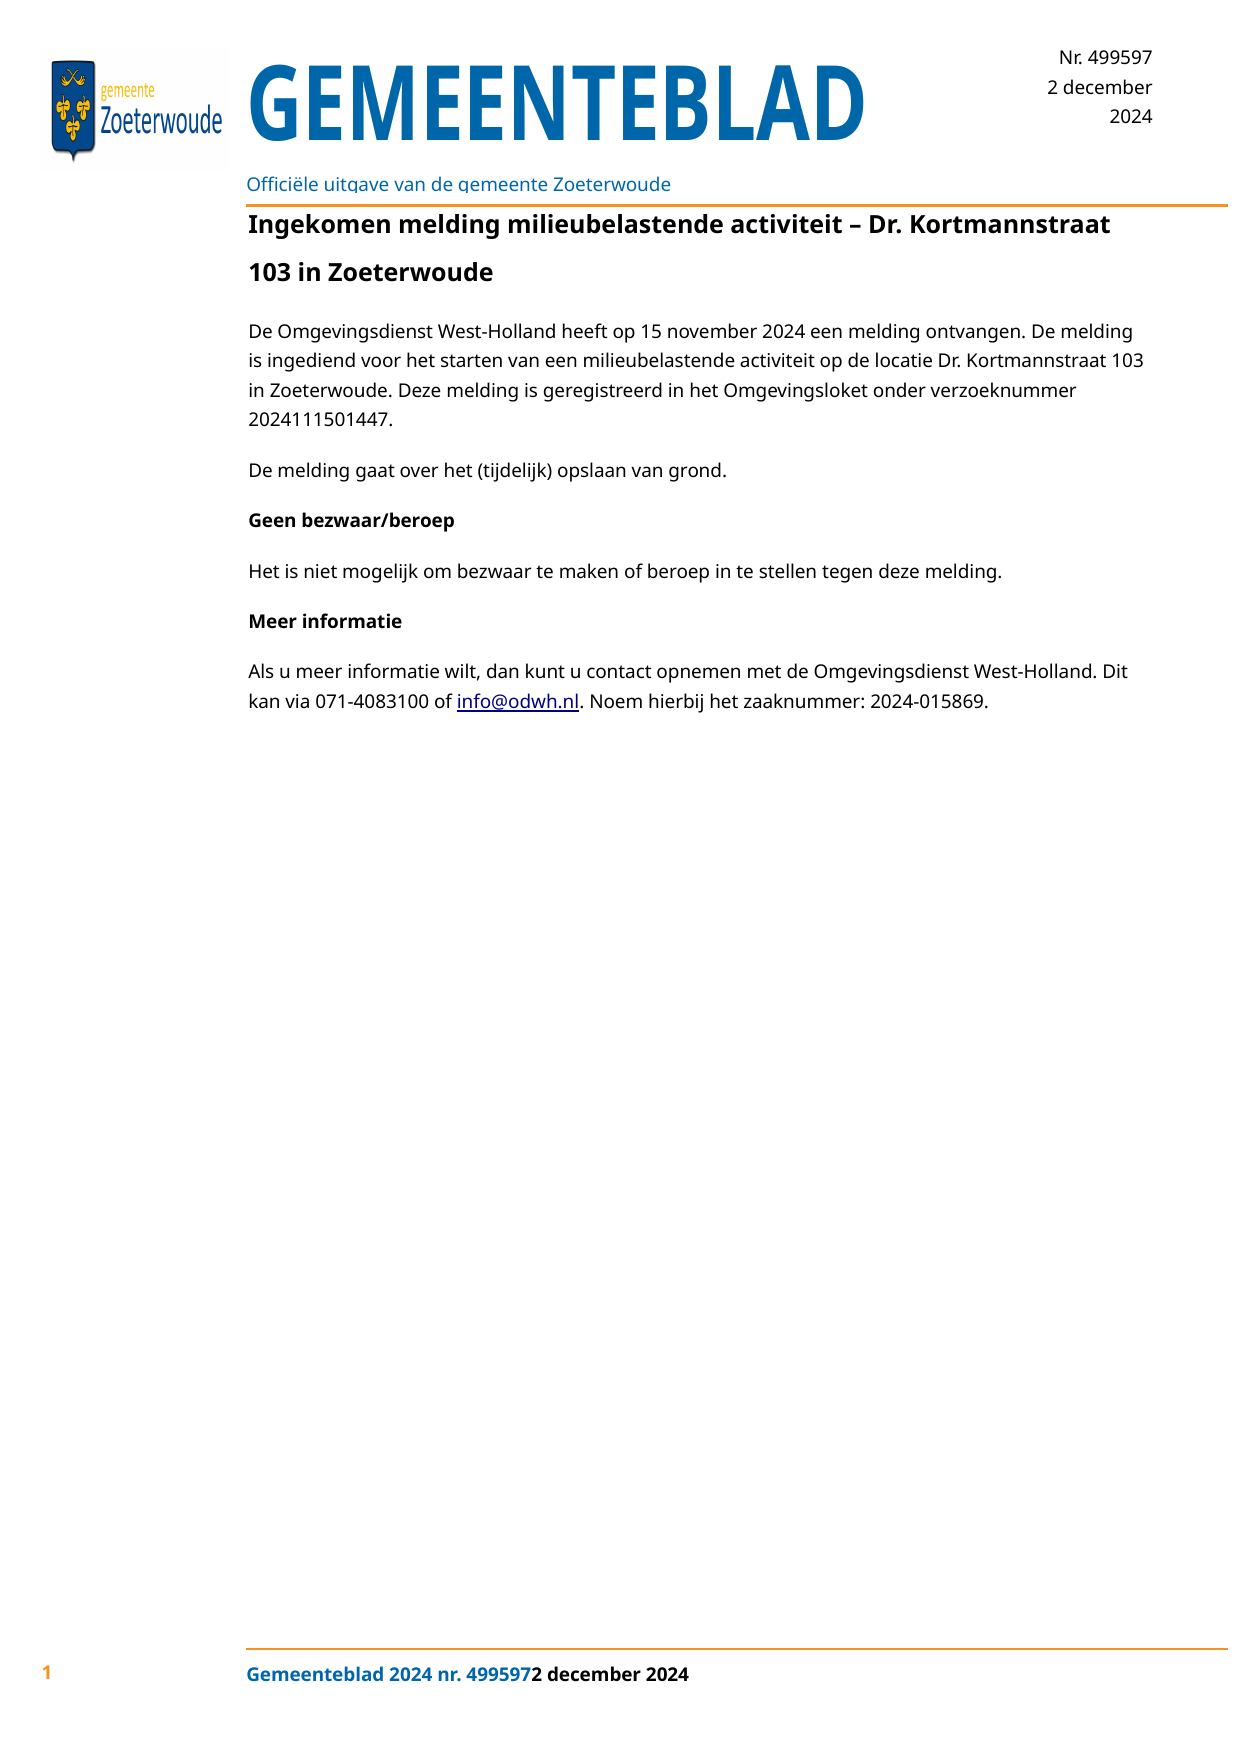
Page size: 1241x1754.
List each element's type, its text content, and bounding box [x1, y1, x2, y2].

text Meer informatie [248, 608, 1152, 634]
text Geen bezwaar/beroep [248, 507, 1152, 533]
text Het is niet mogelijk om bezwaar te maken of beroep in te stellen tegen deze melding. [248, 558, 1152, 584]
text De Omgevingsdienst West-Holland heeft op 15 november 2024 een melding ontvangen. De melding is ingediend voor het starten van een milieubelastende activiteit op de locatie Dr. Kortmannstraat 103 in Zoeterwoude. Deze melding is geregistreerd in het Omgevingsloket onder verzoeknummer 2024111501447. [248, 318, 1152, 432]
picture [41, 47, 231, 172]
text Als u meer informatie wilt, dan kunt u contact opnemen met de Omgevingsdienst West-Holland. Dit kan via 071-4083100 of info@odwh.nl. Noem hierbij het zaaknummer: 2024-015869. [248, 659, 1152, 714]
text Ingekomen melding milieubelastende activiteit – Dr. Kortmannstraat 103 in Zoeterwoude [248, 207, 1152, 288]
text De melding gaat over het (tijdelijk) opslaan van grond. [248, 457, 1152, 483]
